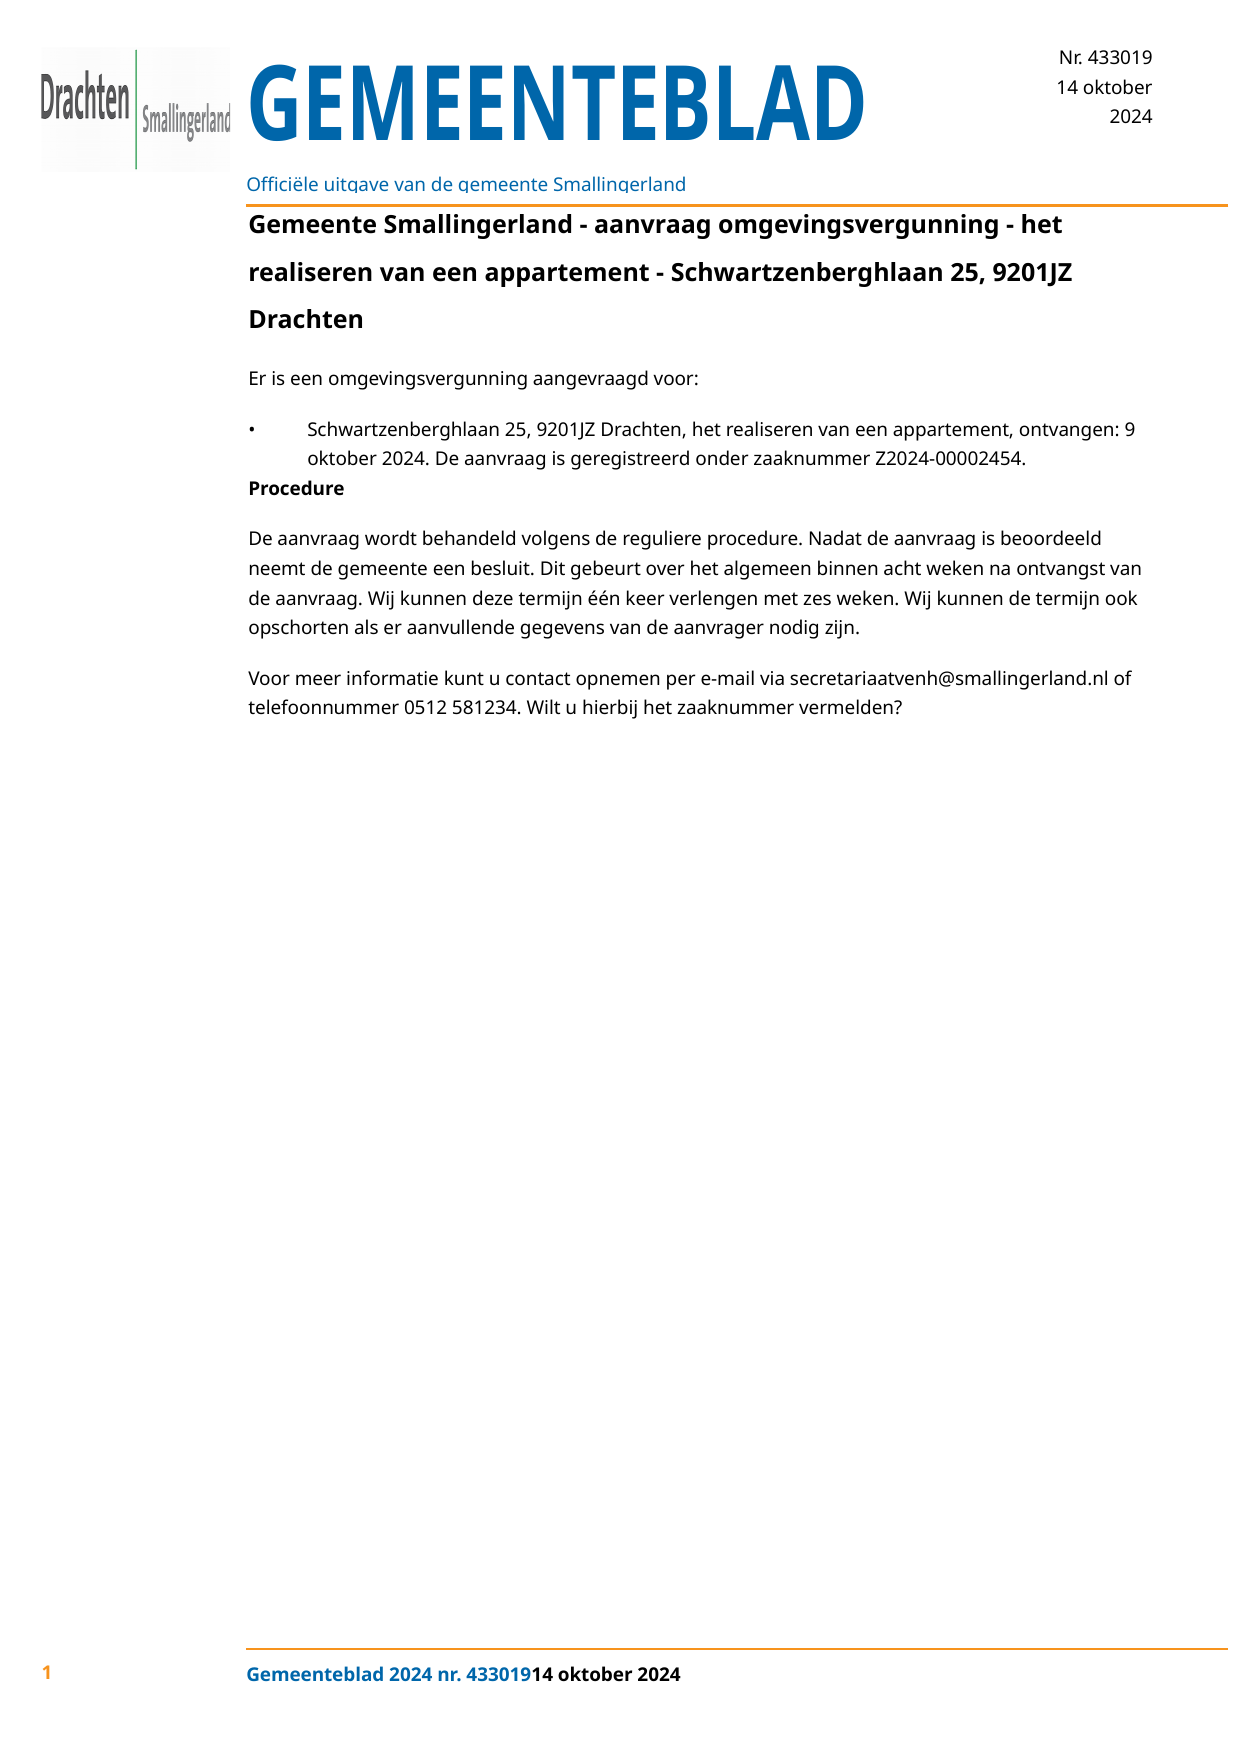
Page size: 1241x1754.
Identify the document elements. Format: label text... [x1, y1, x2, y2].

text De aanvraag wordt behandeld volgens de reguliere procedure. Nadat de aanvraag is beoordeeld neemt de gemeente een besluit. Dit gebeurt over het algemeen binnen acht weken na ontvangst van de aanvraag. Wij kunnen deze termijn één keer verlengen met zes weken. Wij kunnen de termijn ook opschorten als er aanvullende gegevens van de aanvrager nodig zijn. [248, 526, 1152, 640]
text Gemeente Smallingerland - aanvraag omgevingsvergunning - het realiseren van een appartement - Schwartzenberghlaan 25, 9201JZ Drachten [248, 207, 1152, 336]
picture [41, 47, 231, 172]
text Procedure [248, 475, 1152, 501]
text Er is een omgevingsvergunning aangevraagd voor: [248, 366, 1152, 391]
list Schwartzenberghlaan 25, 9201JZ Drachten, het realiseren van een appartement, ontvangen: 9 oktober 2024. De aanvraag is geregistreerd onder zaaknummer Z2024-00002454. [248, 416, 1152, 471]
text Voor meer informatie kunt u contact opnemen per e-mail via secretariaatvenh@smallingerland.nl of telefoonnummer 0512 581234. Wilt u hierbij het zaaknummer vermelden? [248, 665, 1152, 720]
